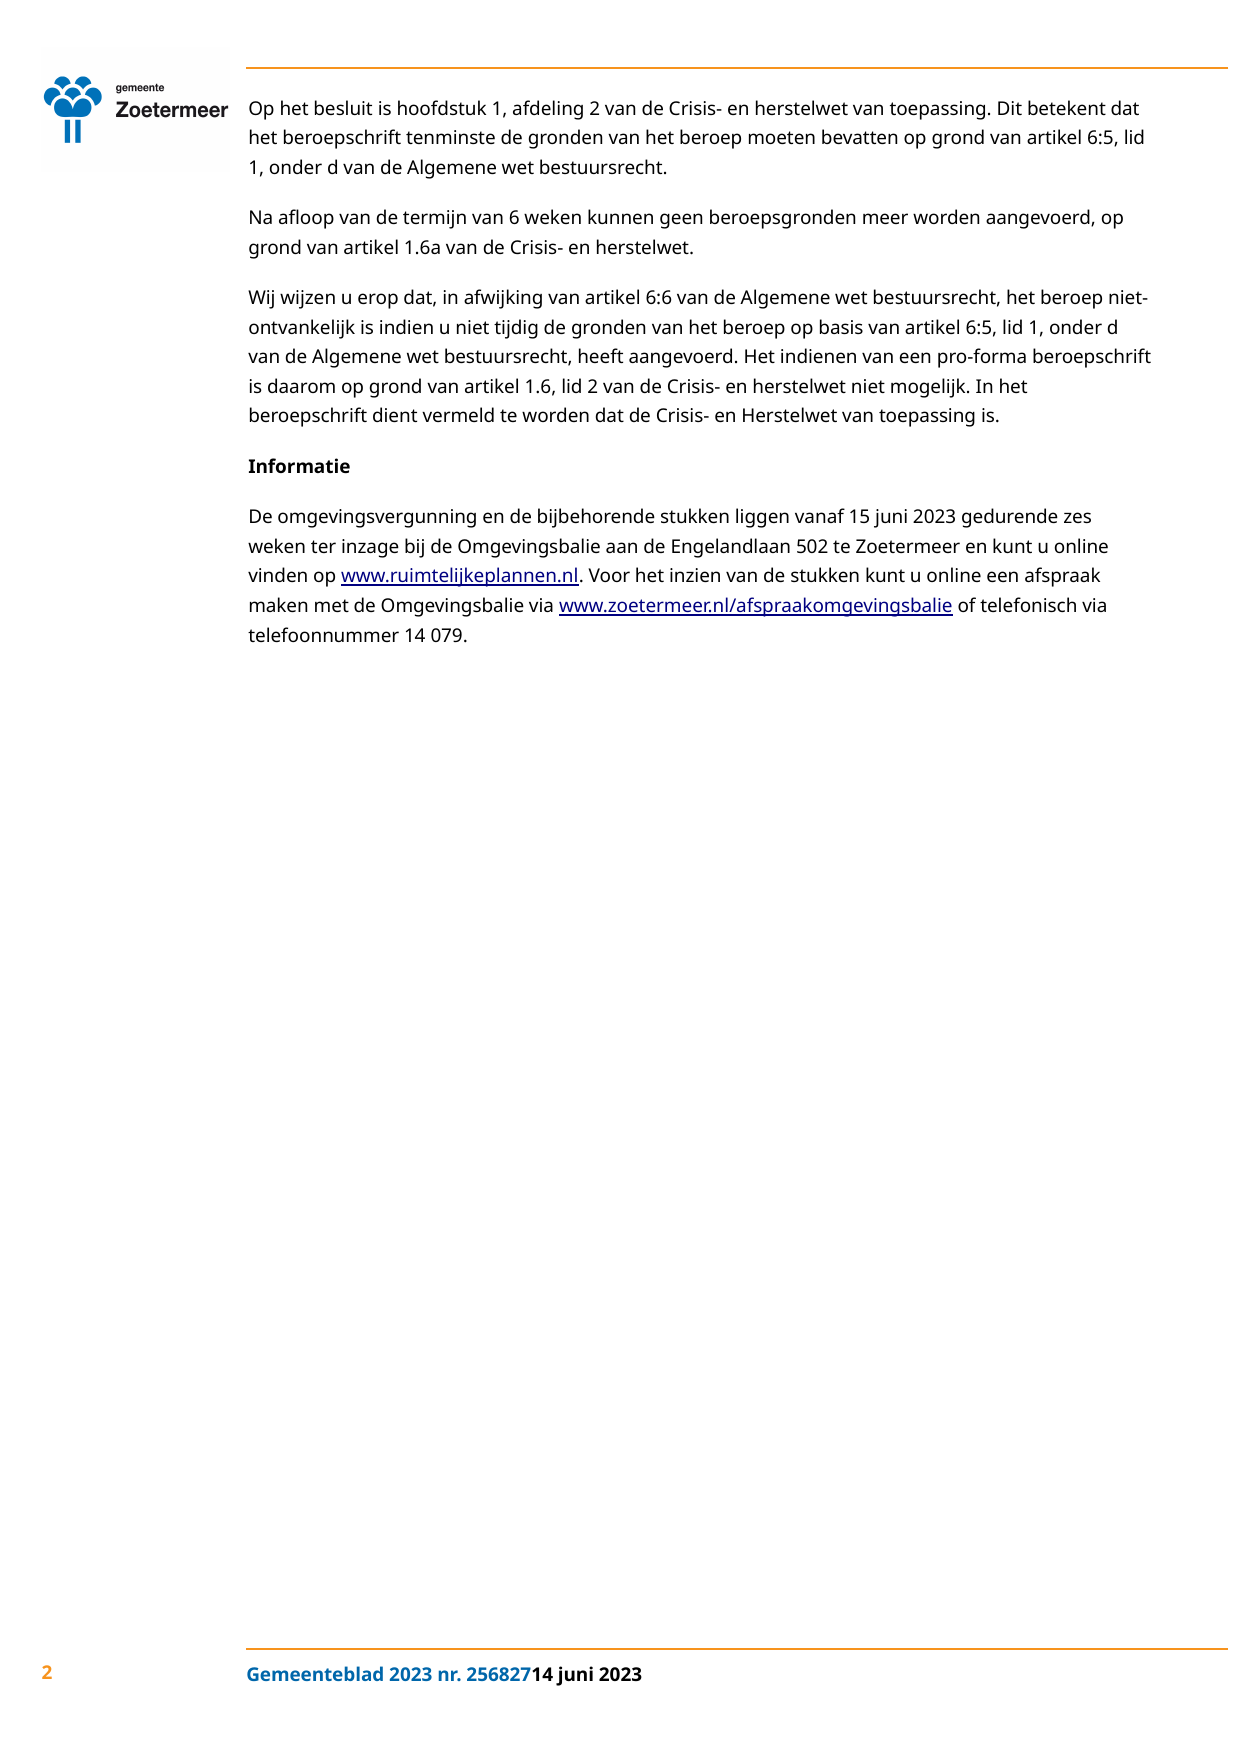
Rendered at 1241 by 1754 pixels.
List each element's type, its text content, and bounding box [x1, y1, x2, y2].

text Na afloop van de termijn van 6 weken kunnen geen beroepsgronden meer worden aangevoerd, op grond van artikel 1.6a van de Crisis- en herstelwet. [248, 204, 1152, 260]
text Wij wijzen u erop dat, in afwijking van artikel 6:6 van de Algemene wet bestuursrecht, het beroep niet-ontvankelijk is indien u niet tijdig de gronden van het beroep op basis van artikel 6:5, lid 1, onder d van de Algemene wet bestuursrecht, heeft aangevoerd. Het indienen van een pro-forma beroepschrift is daarom op grond van artikel 1.6, lid 2 van de Crisis- en herstelwet niet mogelijk. In het beroepschrift dient vermeld te worden dat de Crisis- en Herstelwet van toepassing is. [248, 284, 1152, 428]
picture [41, 47, 231, 172]
text Op het besluit is hoofdstuk 1, afdeling 2 van de Crisis- en herstelwet van toepassing. Dit betekent dat het beroepschrift tenminste de gronden van het beroep moeten bevatten op grond van artikel 6:5, lid 1, onder d van de Algemene wet bestuursrecht. [248, 95, 1152, 180]
text De omgevingsvergunning en de bijbehorende stukken liggen vanaf 15 juni 2023 gedurende zes weken ter inzage bij de Omgevingsbalie aan de Engelandlaan 502 te Zoetermeer en kunt u online vinden op www.ruimtelijkeplannen.nl. Voor het inzien van de stukken kunt u online een afspraak maken met de Omgevingsbalie via www.zoetermeer.nl/afspraakomgevingsbalie of telefonisch via telefoonnummer 14 079. [248, 503, 1152, 648]
text Informatie [248, 453, 1152, 479]
